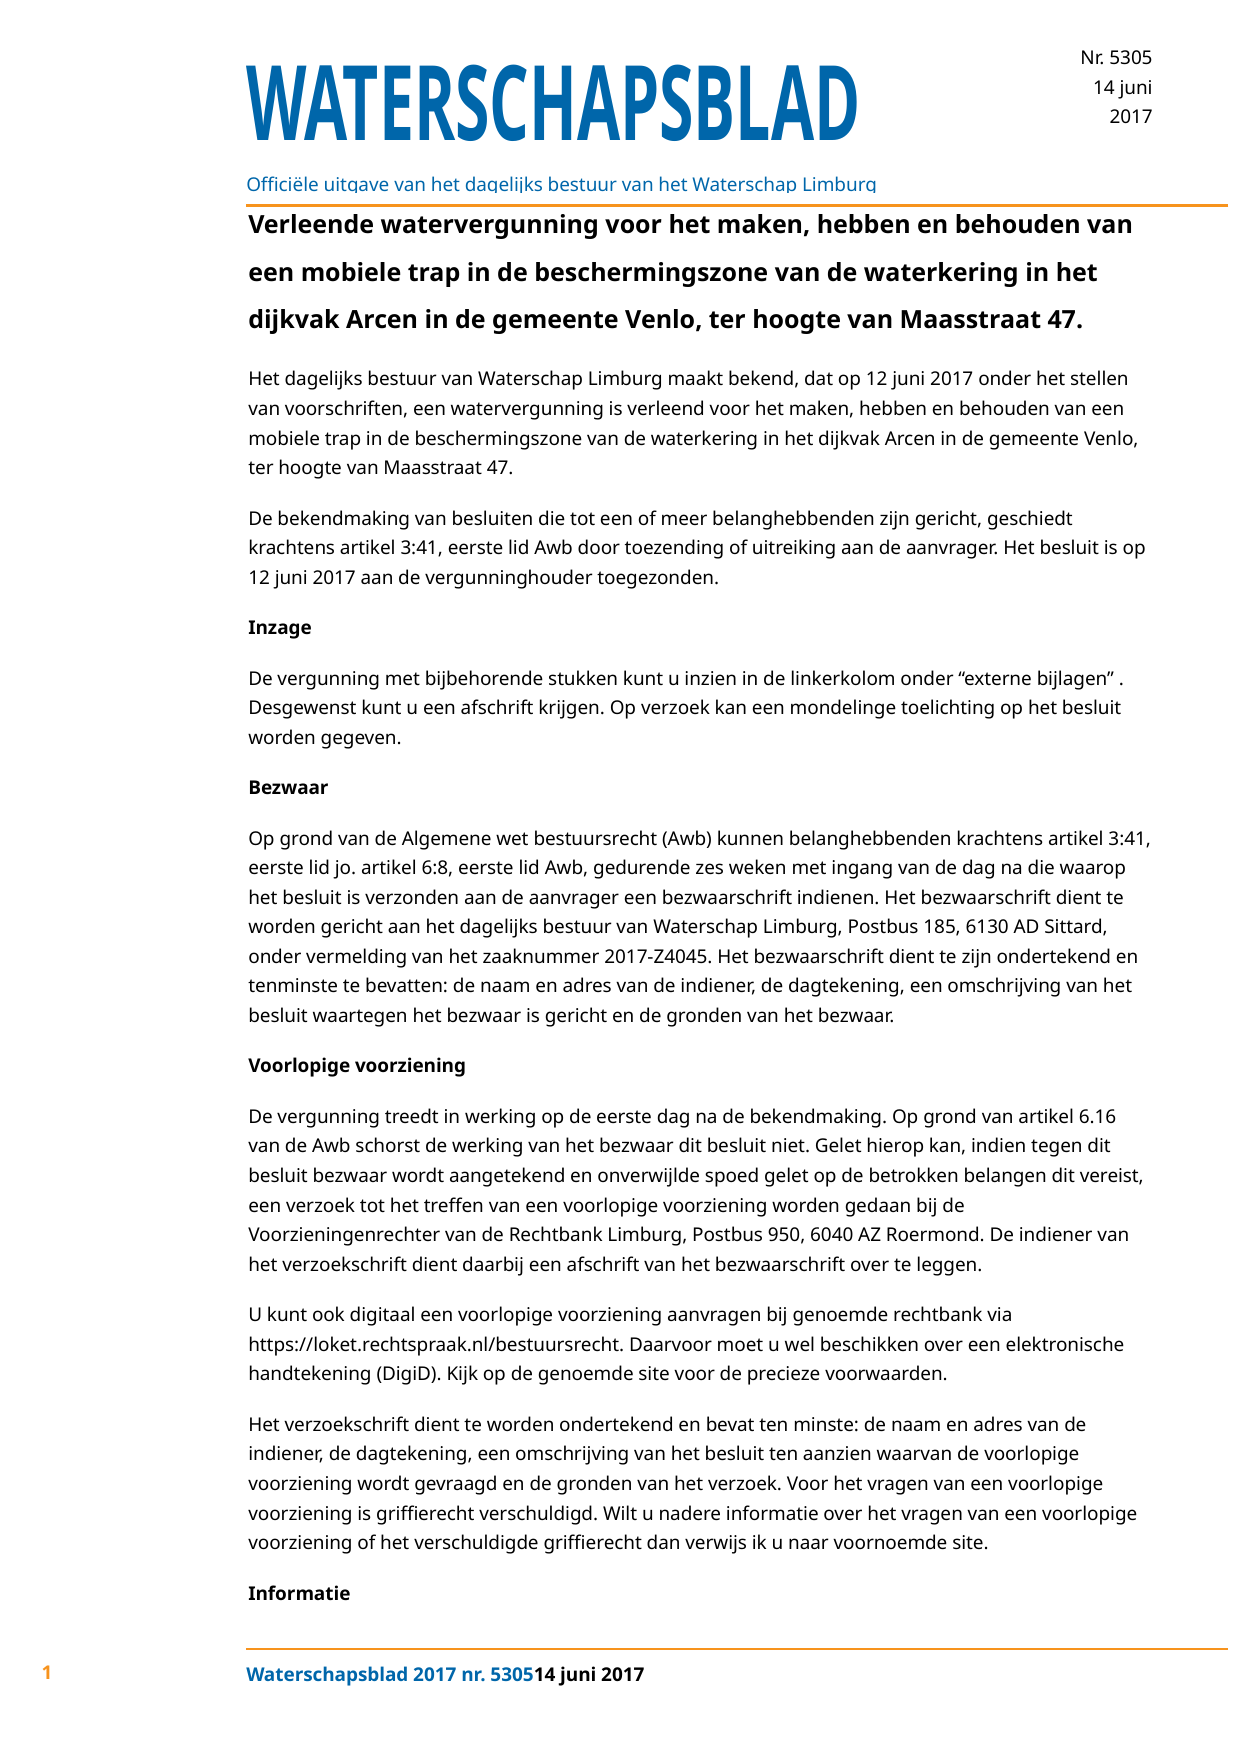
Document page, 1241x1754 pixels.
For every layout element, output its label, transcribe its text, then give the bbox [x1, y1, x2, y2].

picture [41, 47, 231, 172]
text Inzage [248, 614, 1152, 640]
text De vergunning met bijbehorende stukken kunt u inzien in de linkerkolom onder “externe bijlagen” . Desgewenst kunt u een afschrift krijgen. Op verzoek kan een mondelinge toelichting op het besluit worden gegeven. [248, 665, 1152, 749]
text De vergunning treedt in werking op de eerste dag na de bekendmaking. Op grond van artikel 6.16 van de Awb schorst de werking van het bezwaar dit besluit niet. Gelet hierop kan, indien tegen dit besluit bezwaar wordt aangetekend en onverwijlde spoed gelet op de betrokken belangen dit vereist, een verzoek tot het treffen van een voorlopige voorziening worden gedaan bij de Voorzieningenrechter van de Rechtbank Limburg, Postbus 950, 6040 AZ Roermond. De indiener van het verzoekschrift dient daarbij een afschrift van het bezwaarschrift over te leggen. [248, 1103, 1152, 1277]
text Het dagelijks bestuur van Waterschap Limburg maakt bekend, dat op 12 juni 2017 onder het stellen van voorschriften, een watervergunning is verleend voor het maken, hebben en behouden van een mobiele trap in de beschermingszone van de waterkering in het dijkvak Arcen in de gemeente Venlo, ter hoogte van Maasstraat 47. [248, 366, 1152, 480]
text Voorlopige voorziening [248, 1053, 1152, 1078]
text Informatie [248, 1580, 1152, 1605]
text Verleende watervergunning voor het maken, hebben en behouden van een mobiele trap in de beschermingszone van de waterkering in het dijkvak Arcen in de gemeente Venlo, ter hoogte van Maasstraat 47. [248, 207, 1152, 336]
text Op grond van de Algemene wet bestuursrecht (Awb) kunnen belanghebbenden krachtens artikel 3:41, eerste lid jo. artikel 6:8, eerste lid Awb, gedurende zes weken met ingang van de dag na die waarop het besluit is verzonden aan de aanvrager een bezwaarschrift indienen. Het bezwaarschrift dient te worden gericht aan het dagelijks bestuur van Waterschap Limburg, Postbus 185, 6130 AD Sittard, onder vermelding van het zaaknummer 2017-Z4045. Het bezwaarschrift dient te zijn ondertekend en tenminste te bevatten: de naam en adres van de indiener, de dagtekening, een omschrijving van het besluit waartegen het bezwaar is gericht en de gronden van het bezwaar. [248, 825, 1152, 1028]
text U kunt ook digitaal een voorlopige voorziening aanvragen bij genoemde rechtbank via https://loket.rechtspraak.nl/bestuursrecht. Daarvoor moet u wel beschikken over een elektronische handtekening (DigiD). Kijk op de genoemde site voor de precieze voorwaarden. [248, 1301, 1152, 1386]
text Het verzoekschrift dient te worden ondertekend en bevat ten minste: de naam en adres van de indiener, de dagtekening, een omschrijving van het besluit ten aanzien waarvan de voorlopige voorziening wordt gevraagd en de gronden van het verzoek. Voor het vragen van een voorlopige voorziening is griffierecht verschuldigd. Wilt u nadere informatie over het vragen van een voorlopige voorziening of het verschuldigde griffierecht dan verwijs ik u naar voornoemde site. [248, 1411, 1152, 1555]
text Bezwaar [248, 774, 1152, 800]
text De bekendmaking van besluiten die tot een of meer belanghebbenden zijn gericht, geschiedt krachtens artikel 3:41, eerste lid Awb door toezending of uitreiking aan de aanvrager. Het besluit is op 12 juni 2017 aan de vergunninghouder toegezonden. [248, 505, 1152, 589]
